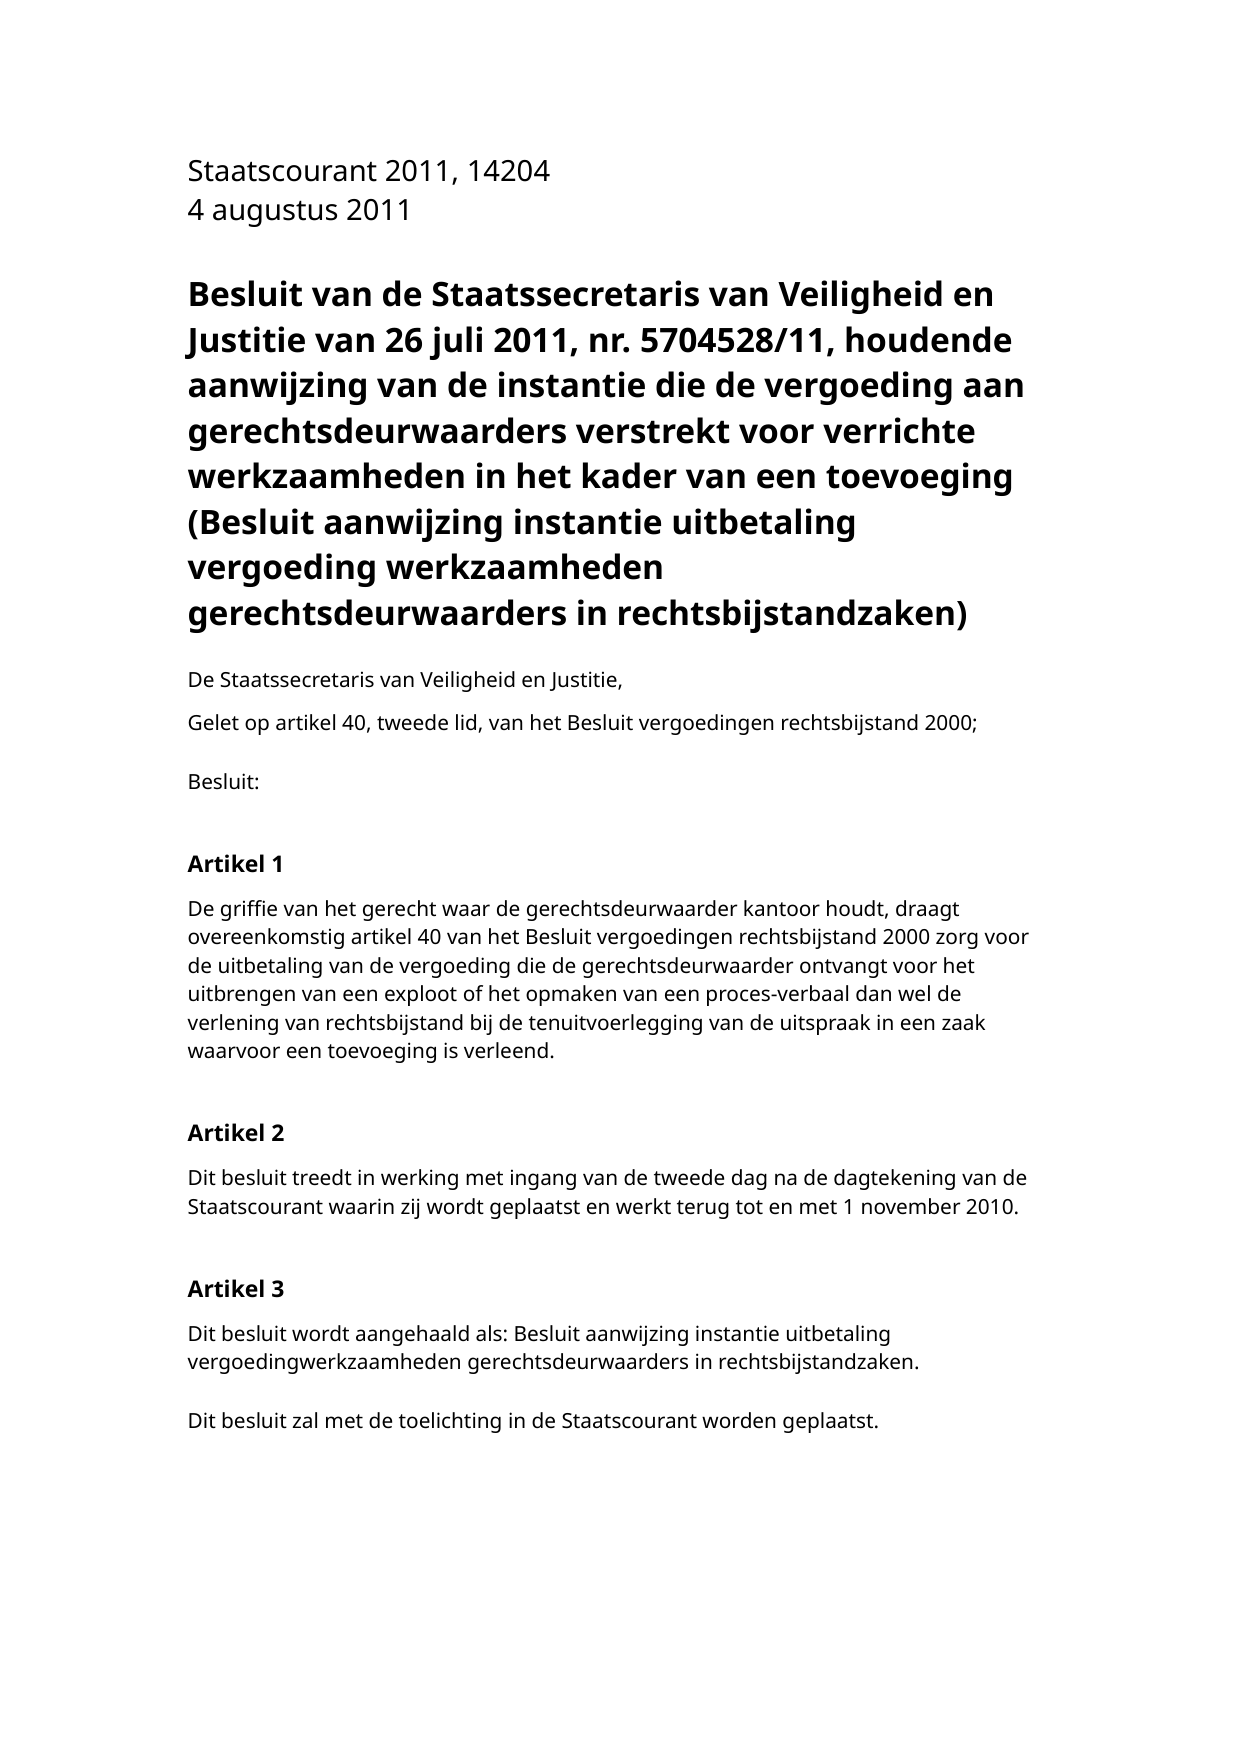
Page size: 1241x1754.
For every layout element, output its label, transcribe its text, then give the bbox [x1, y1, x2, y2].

text De Staatssecretaris van Veiligheid en Justitie, [187, 665, 1053, 693]
text 4 augustus 2011 [187, 190, 1053, 229]
text Gelet op artikel 40, tweede lid, van het Besluit vergoedingen rechtsbijstand 2000; [187, 708, 1053, 737]
subtitle Besluit van de Staatssecretaris van Veiligheid en Justitie van 26 juli 2011, nr. 5704528/11, houdende aanwijzing van de instantie die de vergoeding aan gerechtsdeurwaarders verstrekt voor verrichte werkzaamheden in het kader van een toevoeging (Besluit aanwijzing instantie uitbetaling vergoeding werkzaamheden gerechtsdeurwaarders in rechtsbijstandzaken) [187, 271, 1053, 635]
text Dit besluit wordt aangehaald als: Besluit aanwijzing instantie uitbetaling vergoedingwerkzaamheden gerechtsdeurwaarders in rechtsbijstandzaken. [187, 1319, 1053, 1376]
subtitle Artikel 1 [187, 848, 1053, 879]
subtitle Artikel 3 [187, 1273, 1053, 1304]
text Staatscourant 2011, 14204 [187, 150, 1053, 190]
text De griffie van het gerecht waar de gerechtsdeurwaarder kantoor houdt, draagt overeenkomstig artikel 40 van het Besluit vergoedingen rechtsbijstand 2000 zorg voor de uitbetaling van de vergoeding die de gerechtsdeurwaarder ontvangt voor het uitbrengen van een exploot of het opmaken van een proces-verbaal dan wel de verlening van rechtsbijstand bij de tenuitvoerlegging van de uitspraak in een zaak waarvoor een toevoeging is verleend. [187, 894, 1053, 1065]
subtitle Artikel 2 [187, 1117, 1053, 1148]
text Besluit: [187, 767, 1053, 795]
text Dit besluit treedt in werking met ingang van de tweede dag na de dagtekening van de Staatscourant waarin zij wordt geplaatst en werkt terug tot en met 1 november 2010. [187, 1163, 1053, 1220]
text Dit besluit zal met de toelichting in de Staatscourant worden geplaatst. [187, 1406, 1053, 1434]
